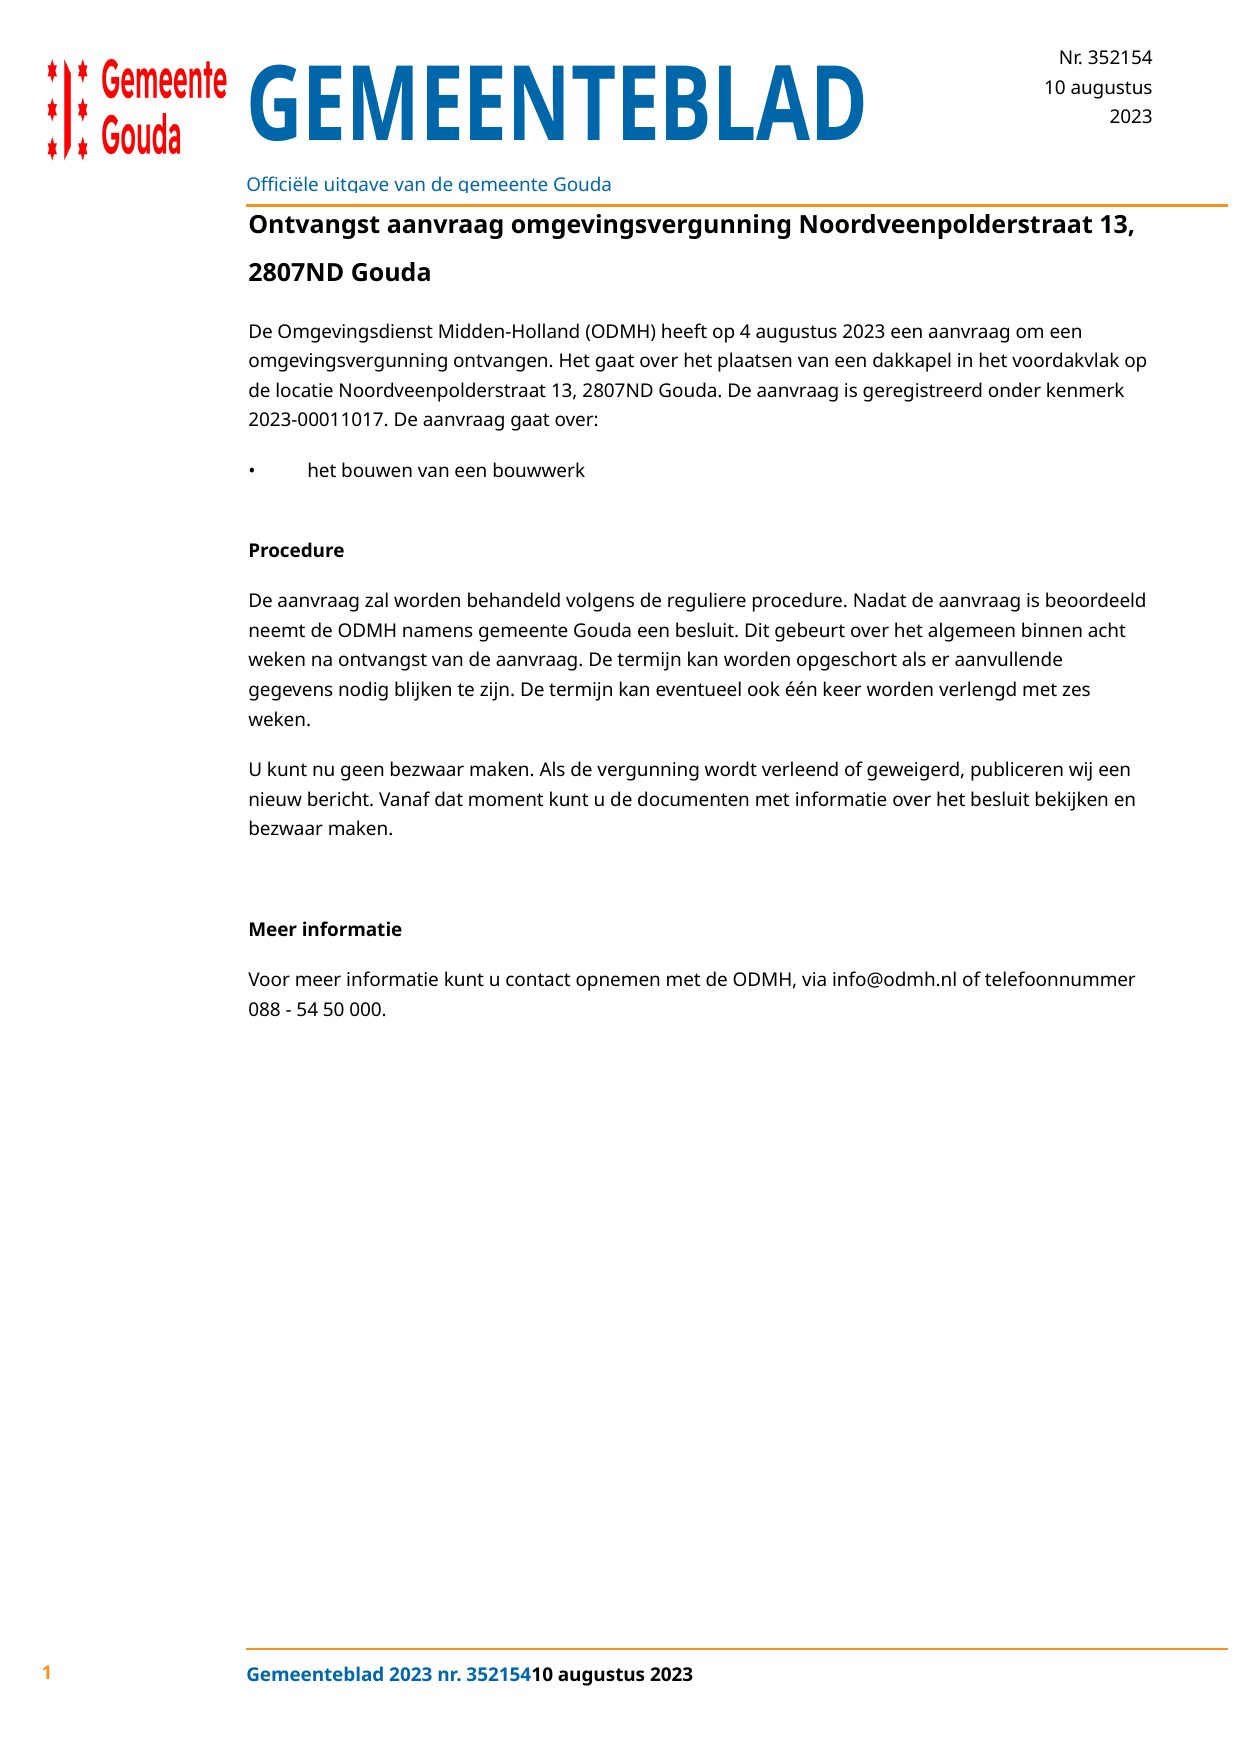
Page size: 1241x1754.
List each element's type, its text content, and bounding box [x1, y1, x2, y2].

text Ontvangst aanvraag omgevingsvergunning Noordveenpolderstraat 13, 2807ND Gouda [248, 207, 1152, 288]
text Procedure [248, 537, 1152, 563]
text Voor meer informatie kunt u contact opnemen met de ODMH, via info@odmh.nl of telefoonnummer 088 - 54 50 000. [248, 967, 1152, 1022]
picture [41, 47, 231, 172]
text De Omgevingsdienst Midden-Holland (ODMH) heeft op 4 augustus 2023 een aanvraag om een omgevingsvergunning ontvangen. Het gaat over het plaatsen van een dakkapel in het voordakvlak op de locatie Noordveenpolderstraat 13, 2807ND Gouda. De aanvraag is geregistreerd onder kenmerk 2023-00011017. De aanvraag gaat over: [248, 318, 1152, 432]
text U kunt nu geen bezwaar maken. Als de vergunning wordt verleend of geweigerd, publiceren wij een nieuw bericht. Vanaf dat moment kunt u de documenten met informatie over het besluit bekijken en bezwaar maken. [248, 756, 1152, 841]
text De aanvraag zal worden behandeld volgens de reguliere procedure. Nadat de aanvraag is beoordeeld neemt de ODMH namens gemeente Gouda een besluit. Dit gebeurt over het algemeen binnen acht weken na ontvangst van de aanvraag. De termijn kan worden opgeschort als er aanvullende gegevens nodig blijken te zijn. De termijn kan eventueel ook één keer worden verlengd met zes weken. [248, 587, 1152, 732]
text Meer informatie [248, 916, 1152, 942]
list het bouwen van een bouwwerk [248, 457, 1152, 483]
